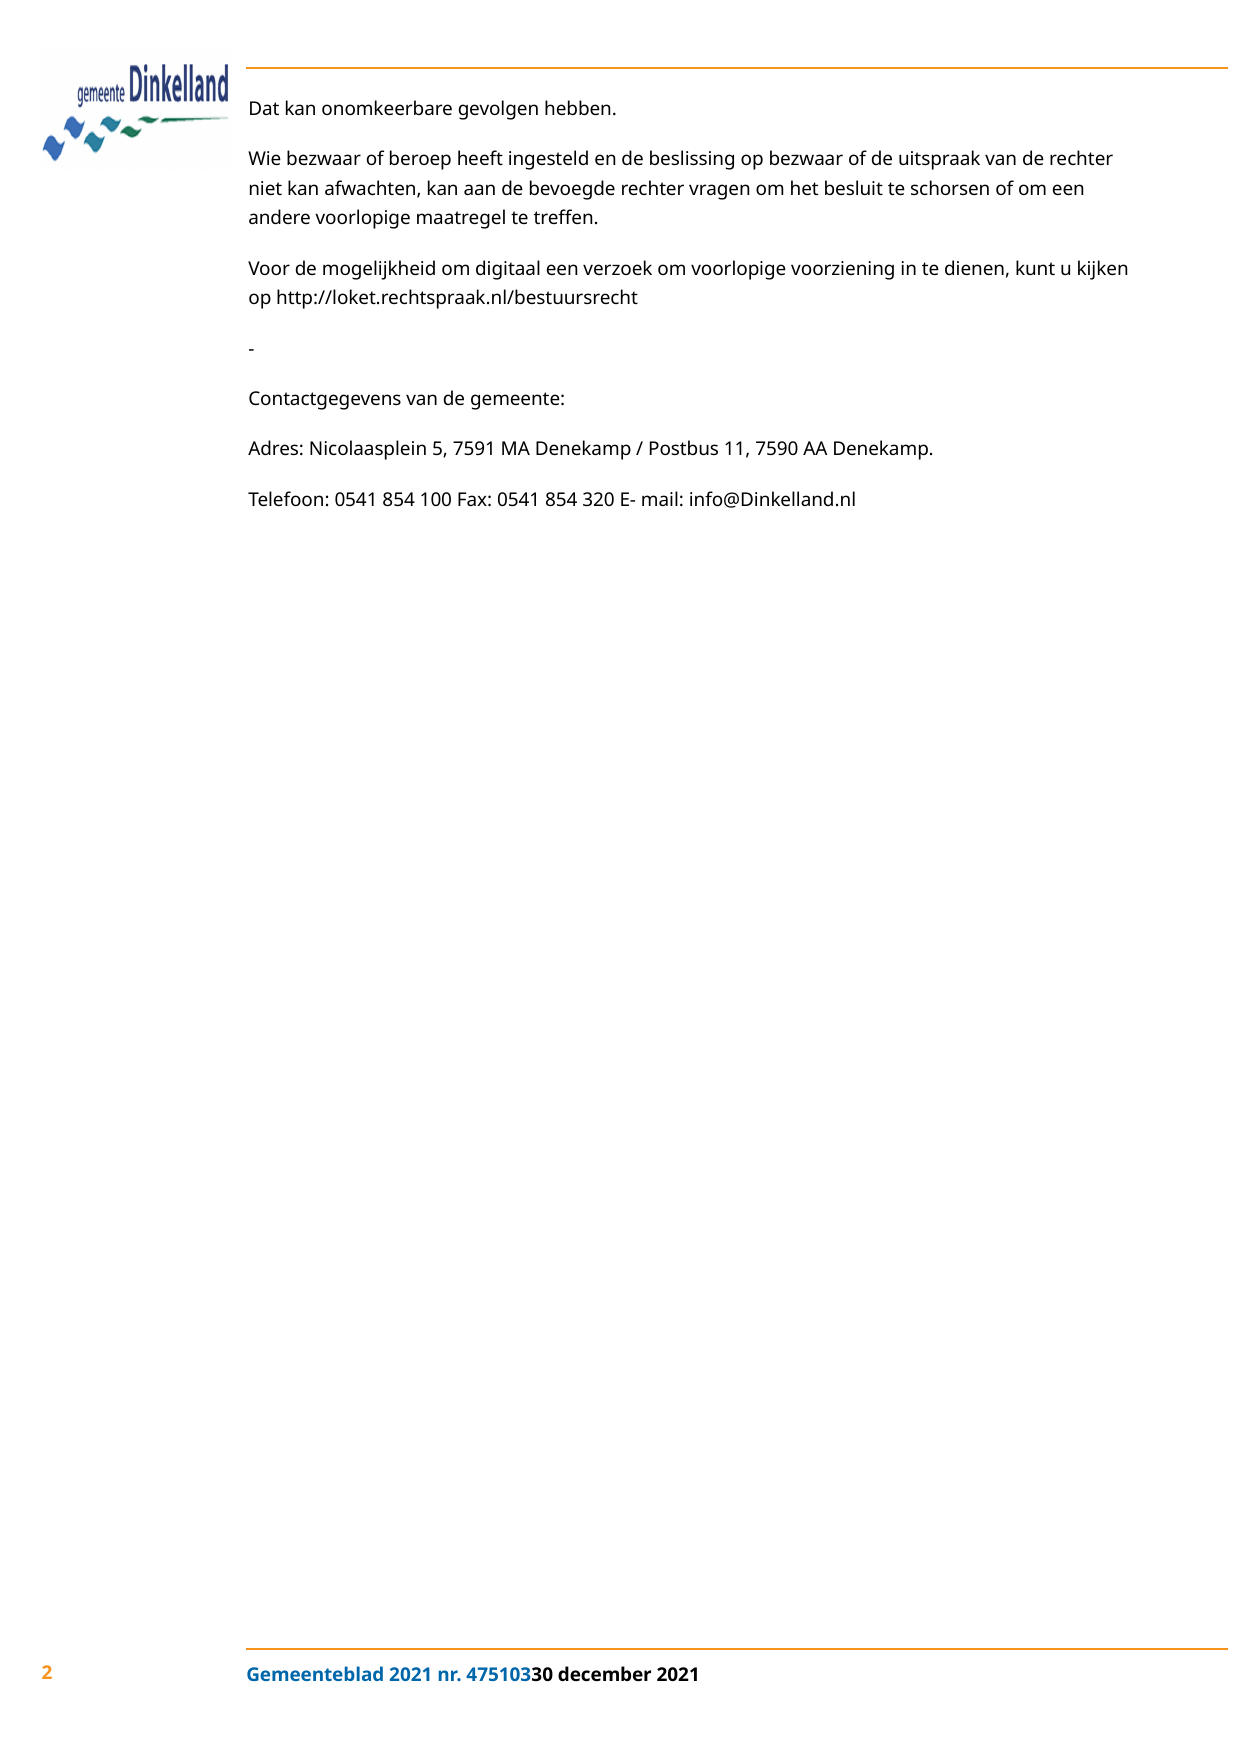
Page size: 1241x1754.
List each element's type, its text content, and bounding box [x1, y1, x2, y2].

text Voor de mogelijkheid om digitaal een verzoek om voorlopige voorziening in te dienen, kunt u kijken op http://loket.rechtspraak.nl/bestuursrecht [248, 255, 1152, 310]
text - [248, 335, 1152, 361]
text Contactgegevens van de gemeente: [248, 385, 1152, 411]
text Dat kan onomkeerbare gevolgen hebben. [248, 95, 1152, 121]
picture [41, 47, 231, 172]
text Wie bezwaar of beroep heeft ingesteld en de beslissing op bezwaar of de uitspraak van de rechter niet kan afwachten, kan aan de bevoegde rechter vragen om het besluit te schorsen of om een andere voorlopige maatregel te treffen. [248, 145, 1152, 230]
text Adres: Nicolaasplein 5, 7591 MA Denekamp / Postbus 11, 7590 AA Denekamp. [248, 436, 1152, 461]
text Telefoon: 0541 854 100 Fax: 0541 854 320 E- mail: info@Dinkelland.nl [248, 486, 1152, 512]
